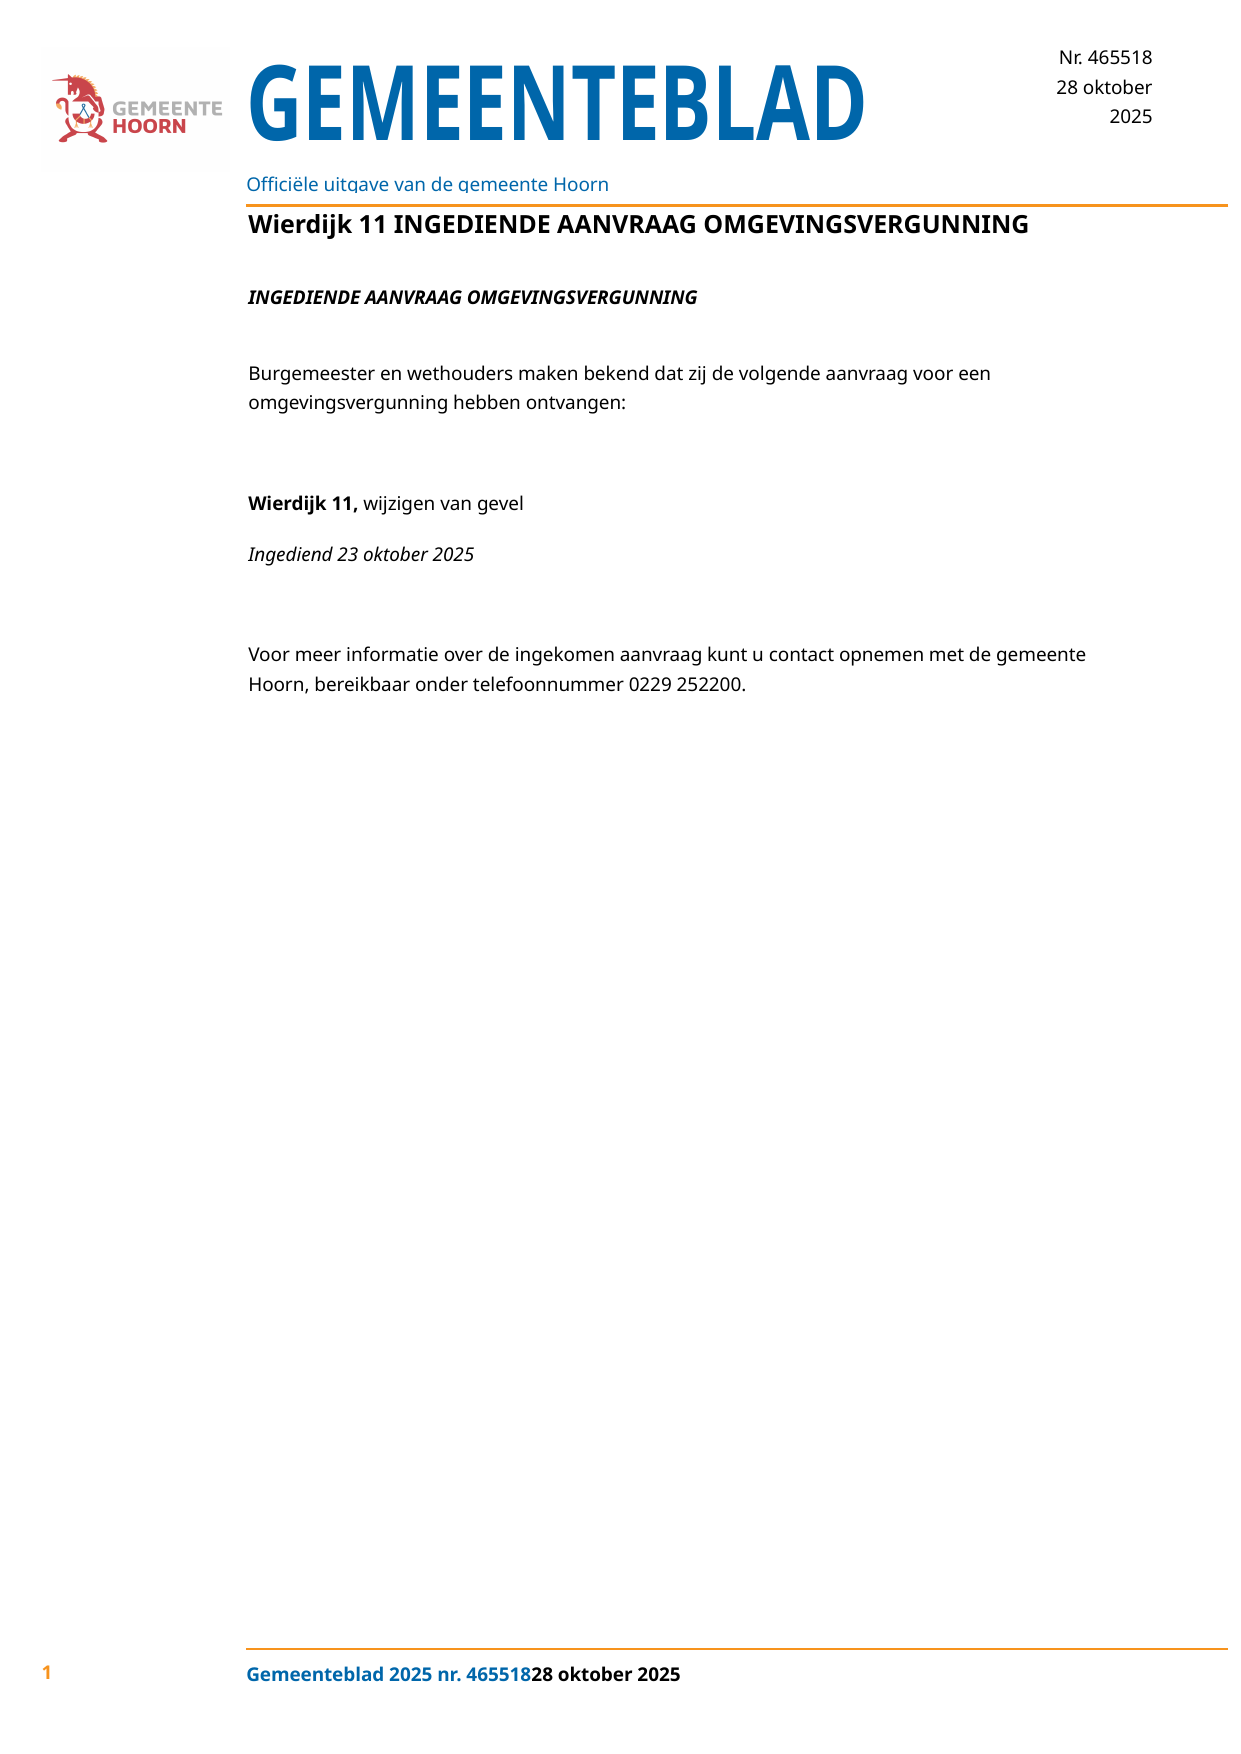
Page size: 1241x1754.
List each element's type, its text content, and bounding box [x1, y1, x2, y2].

picture [41, 47, 231, 172]
text INGEDIENDE AANVRAAG OMGEVINGSVERGUNNING [248, 284, 1152, 309]
text Burgemeester en wethouders maken bekend dat zij de volgende aanvraag voor een omgevingsvergunning hebben ontvangen: [248, 360, 1152, 415]
text Wierdijk 11, wijzigen van gevel [248, 490, 1152, 516]
text Ingediend 23 oktober 2025 [248, 541, 1152, 567]
text Wierdijk 11 INGEDIENDE AANVRAAG OMGEVINGSVERGUNNING [248, 207, 1152, 241]
text Voor meer informatie over de ingekomen aanvraag kunt u contact opnemen met de gemeente Hoorn, bereikbaar onder telefoonnummer 0229 252200. [248, 642, 1152, 697]
